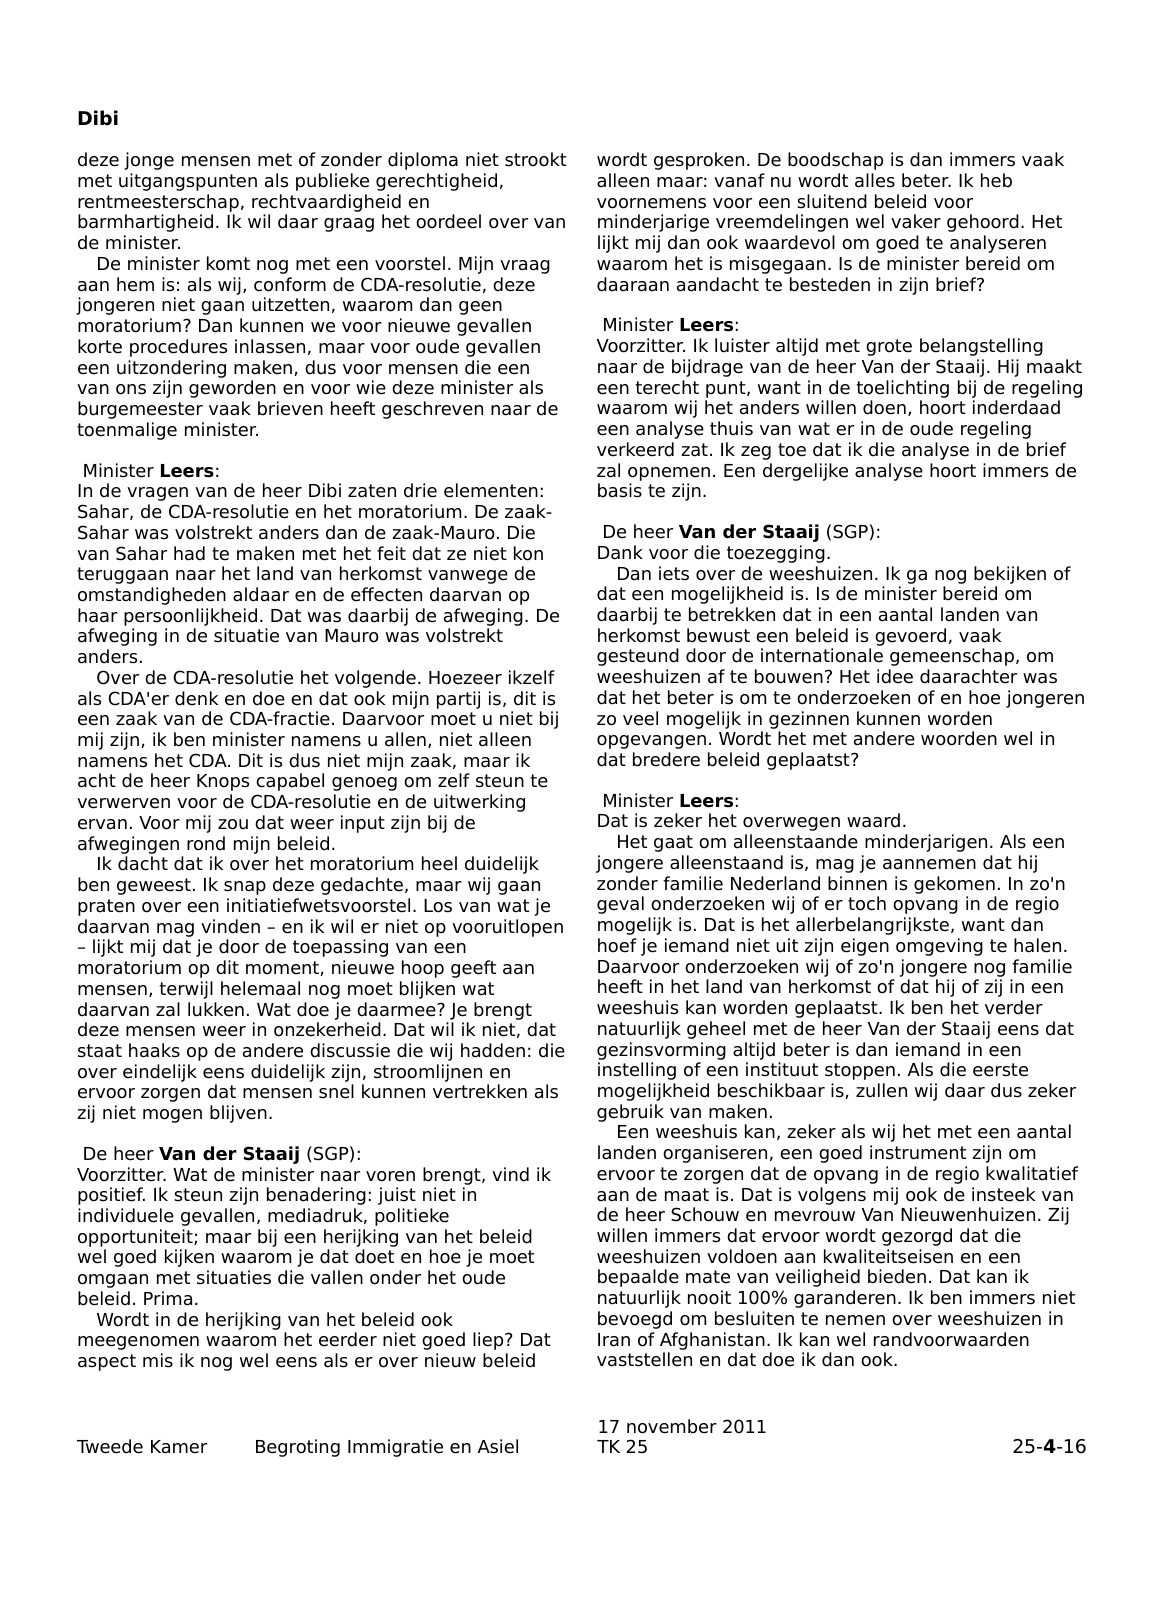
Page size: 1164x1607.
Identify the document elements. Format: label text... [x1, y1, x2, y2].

text Dat is zeker het overwegen waard. [596, 811, 1087, 832]
text Wordt in de herijking van het beleid ook meegenomen waarom het eerder niet goed liep? Dat aspect mis ik nog wel eens als er over nieuw beleid [77, 1309, 567, 1372]
text Het gaat om alleenstaande minderjarigen. Als een jongere alleenstaand is, mag je aannemen dat hij zonder familie Nederland binnen is gekomen. In zo'n geval onderzoeken wij of er toch opvang in de regio mogelijk is. Dat is het allerbelangrijkste, want dan hoef je iemand niet uit zijn eigen omgeving te halen. Daarvoor onderzoeken wij of zo'n jongere nog familie heeft in het land van herkomst of dat hij of zij in een weeshuis kan worden geplaatst. Ik ben het verder natuurlijk geheel met de heer Van der Staaij eens dat gezinsvorming altijd beter is dan iemand in een instelling of een instituut stoppen. Als die eerste mogelijkheid beschikbaar is, zullen wij daar dus zeker gebruik van maken. [596, 832, 1087, 1122]
text Over de CDA-resolutie het volgende. Hoezeer ikzelf als CDA'er denk en doe en dat ook mijn partij is, dit is een zaak van de CDA-fractie. Daarvoor moet u niet bij mij zijn, ik ben minister namens u allen, niet alleen namens het CDA. Dit is dus niet mijn zaak, maar ik acht de heer Knops capabel genoeg om zelf steun te verwerven voor de CDA-resolutie en de uitwerking ervan. Voor mij zou dat weer input zijn bij de afwegingen rond mijn beleid. [77, 668, 567, 854]
text De heer Van der Staaij (SGP): [77, 1144, 567, 1164]
text De heer Van der Staaij (SGP): [596, 522, 1087, 543]
text Dan iets over de weeshuizen. Ik ga nog bekijken of dat een mogelijkheid is. Is de minister bereid om daarbij te betrekken dat in een aantal landen van herkomst bewust een beleid is gevoerd, vaak gesteund door de internationale gemeenschap, om weeshuizen af te bouwen? Het idee daarachter was dat het beter is om te onderzoeken of en hoe jongeren zo veel mogelijk in gezinnen kunnen worden opgevangen. Wordt het met andere woorden wel in dat bredere beleid geplaatst? [596, 563, 1087, 771]
text Minister Leers: [77, 460, 567, 481]
text In de vragen van de heer Dibi zaten drie elementen: Sahar, de CDA-resolutie en het moratorium. De zaak-Sahar was volstrekt anders dan de zaak-Mauro. Die van Sahar had te maken met het feit dat ze niet kon teruggaan naar het land van herkomst vanwege de omstandigheden aldaar en de effecten daarvan op haar persoonlijkheid. Dat was daarbij de afweging. De afweging in de situatie van Mauro was volstrekt anders. [77, 481, 567, 668]
text Voorzitter. Wat de minister naar voren brengt, vind ik positief. Ik steun zijn benadering: juist niet in individuele gevallen, mediadruk, politieke opportuniteit; maar bij een herijking van het beleid wel goed kijken waarom je dat doet en hoe je moet omgaan met situaties die vallen onder het oude beleid. Prima. [77, 1164, 567, 1309]
text wordt gesproken. De boodschap is dan immers vaak alleen maar: vanaf nu wordt alles beter. Ik heb voornemens voor een sluitend beleid voor minderjarige vreemdelingen wel vaker gehoord. Het lijkt mij dan ook waardevol om goed te analyseren waarom het is misgegaan. Is de minister bereid om daaraan aandacht te besteden in zijn brief? [596, 150, 1087, 295]
text Een weeshuis kan, zeker als wij het met een aantal landen organiseren, een goed instrument zijn om ervoor te zorgen dat de opvang in de regio kwalitatief aan de maat is. Dat is volgens mij ook de insteek van de heer Schouw en mevrouw Van Nieuwenhuizen. Zij willen immers dat ervoor wordt gezorgd dat die weeshuizen voldoen aan kwaliteitseisen en een bepaalde mate van veiligheid bieden. Dat kan ik natuurlijk nooit 100% garanderen. Ik ben immers niet bevoegd om besluiten te nemen over weeshuizen in Iran of Afghanistan. Ik kan wel randvoorwaarden vaststellen en dat doe ik dan ook. [596, 1122, 1087, 1371]
text deze jonge mensen met of zonder diploma niet strookt met uitgangspunten als publieke gerechtigheid, rentmeesterschap, rechtvaardigheid en barmhartigheid. Ik wil daar graag het oordeel over van de minister. [77, 150, 567, 254]
text Ik dacht dat ik over het moratorium heel duidelijk ben geweest. Ik snap deze gedachte, maar wij gaan praten over een initiatiefwetsvoorstel. Los van wat je daarvan mag vinden – en ik wil er niet op vooruitlopen – lijkt mij dat je door de toepassing van een moratorium op dit moment, nieuwe hoop geeft aan mensen, terwijl helemaal nog moet blijken wat daarvan zal lukken. Wat doe je daarmee? Je brengt deze mensen weer in onzekerheid. Dat wil ik niet, dat staat haaks op de andere discussie die wij hadden: die over eindelijk eens duidelijk zijn, stroomlijnen en ervoor zorgen dat mensen snel kunnen vertrekken als zij niet mogen blijven. [77, 854, 567, 1124]
text De minister komt nog met een voorstel. Mijn vraag aan hem is: als wij, conform de CDA-resolutie, deze jongeren niet gaan uitzetten, waarom dan geen moratorium? Dan kunnen we voor nieuwe gevallen korte procedures inlassen, maar voor oude gevallen een uitzondering maken, dus voor mensen die een van ons zijn geworden en voor wie deze minister als burgemeester vaak brieven heeft geschreven naar de toenmalige minister. [77, 254, 567, 440]
text Voorzitter. Ik luister altijd met grote belangstelling naar de bijdrage van de heer Van der Staaij. Hij maakt een terecht punt, want in de toelichting bij de regeling waarom wij het anders willen doen, hoort inderdaad een analyse thuis van wat er in de oude regeling verkeerd zat. Ik zeg toe dat ik die analyse in de brief zal opnemen. Een dergelijke analyse hoort immers de basis te zijn. [596, 336, 1087, 502]
text Minister Leers: [596, 791, 1087, 811]
text Dank voor die toezegging. [596, 543, 1087, 563]
text Minister Leers: [596, 315, 1087, 336]
